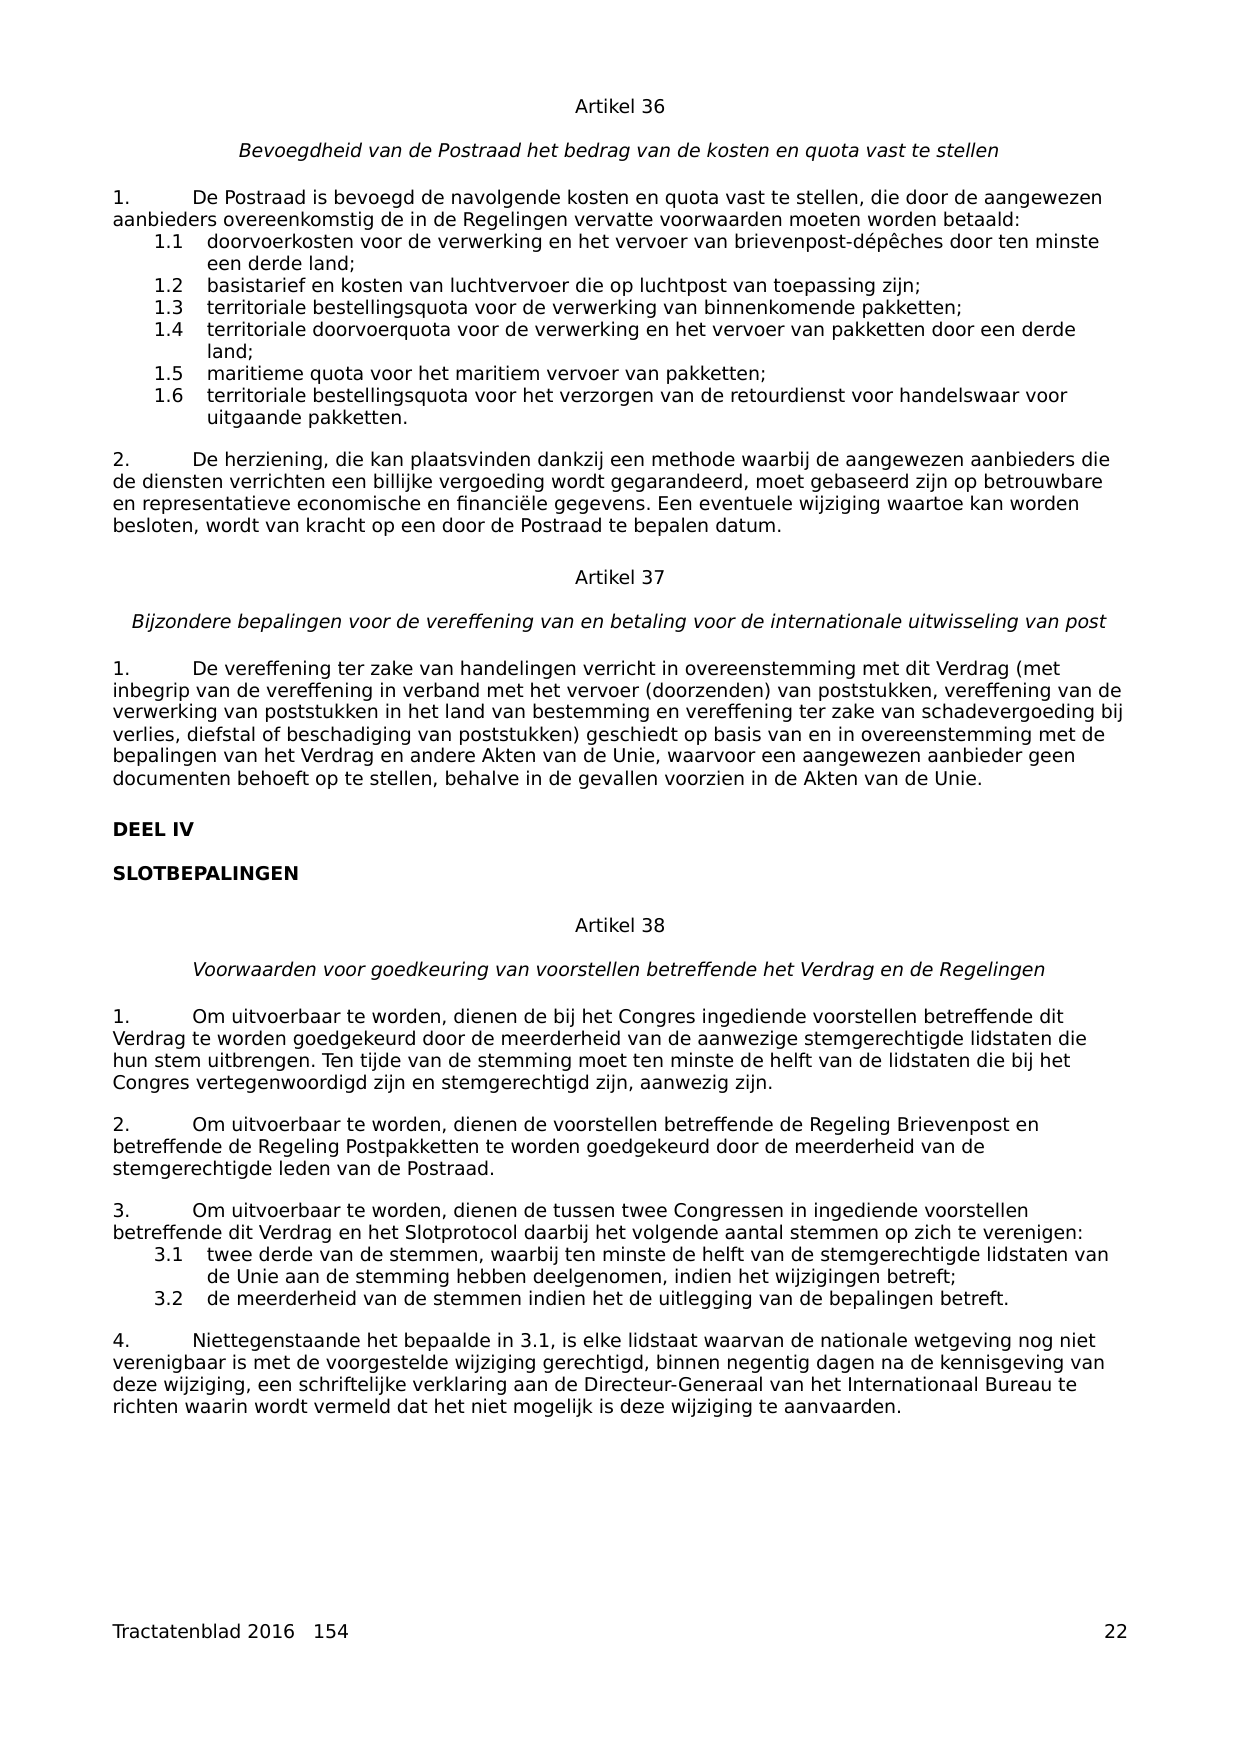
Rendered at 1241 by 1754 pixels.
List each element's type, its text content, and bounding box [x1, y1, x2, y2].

text 1.4 territoriale doorvoerquota voor de verwerking en het vervoer van pakketten door een derde land; [153, 319, 1128, 363]
text 1.6 territoriale bestellingsquota voor het verzorgen van de retourdienst voor handelswaar voor uitgaande pakketten. [153, 385, 1128, 429]
text 1. De Postraad is bevoegd de navolgende kosten en quota vast te stellen, die door de aangewezen aanbieders overeenkomstig de in de Regelingen vervatte voorwaarden moeten worden betaald: [112, 187, 1128, 231]
text 1.2 basistarief en kosten van luchtvervoer die op luchtpost van toepassing zijn; [153, 275, 1128, 297]
text 3.2 de meerderheid van de stemmen indien het de uitlegging van de bepalingen betreft. [153, 1288, 1128, 1310]
subtitle Artikel 36 Bevoegdheid van de Postraad het bedrag van de kosten en quota vast te stellen [112, 96, 1128, 162]
text 2. Om uitvoerbaar te worden, dienen de voorstellen betreffende de Regeling Brievenpost en betreffende de Regeling Postpakketten te worden goedgekeurd door de meerderheid van de stemgerechtigde leden van de Postraad. [112, 1114, 1128, 1180]
text 1.5 maritieme quota voor het maritiem vervoer van pakketten; [153, 363, 1128, 385]
text 1. De vereffening ter zake van handelingen verricht in overeenstemming met dit Verdrag (met inbegrip van de vereffening in verband met het vervoer (doorzenden) van poststukken, vereffening van de verwerking van poststukken in het land van bestemming en vereffening ter zake van schadevergoeding bij verlies, diefstal of beschadiging van poststukken) geschiedt op basis van en in overeenstemming met de bepalingen van het Verdrag en andere Akten van de Unie, waarvoor een aangewezen aanbieder geen documenten behoeft op te stellen, behalve in de gevallen voorzien in de Akten van de Unie. [112, 657, 1128, 789]
subtitle Artikel 38 Voorwaarden voor goedkeuring van voorstellen betreffende het Verdrag en de Regelingen [112, 915, 1128, 981]
text 3.1 twee derde van de stemmen, waarbij ten minste de helft van de stemgerechtigde lidstaten van de Unie aan de stemming hebben deelgenomen, indien het wijzigingen betreft; [153, 1244, 1128, 1288]
text 2. De herziening, die kan plaatsvinden dankzij een methode waarbij de aangewezen aanbieders die de diensten verrichten een billijke vergoeding wordt gegarandeerd, moet gebaseerd zijn op betrouwbare en representatieve economische en financiële gegevens. Een eventuele wijziging waartoe kan worden besloten, wordt van kracht op een door de Postraad te bepalen datum. [112, 449, 1128, 537]
subtitle Artikel 37 Bijzondere bepalingen voor de vereffening van en betaling voor de internationale uitwisseling van post [112, 567, 1128, 632]
text 1.3 territoriale bestellingsquota voor de verwerking van binnenkomende pakketten; [153, 297, 1128, 319]
text 1. Om uitvoerbaar te worden, dienen de bij het Congres ingediende voorstellen betreffende dit Verdrag te worden goedgekeurd door de meerderheid van de aanwezige stemgerechtigde lidstaten die hun stem uitbrengen. Ten tijde van de stemming moet ten minste de helft van de lidstaten die bij het Congres vertegenwoordigd zijn en stemgerechtigd zijn, aanwezig zijn. [112, 1006, 1128, 1094]
subtitle DEEL IV SLOTBEPALINGEN [112, 819, 1128, 885]
text 3. Om uitvoerbaar te worden, dienen de tussen twee Congressen in ingediende voorstellen betreffende dit Verdrag en het Slotprotocol daarbij het volgende aantal stemmen op zich te verenigen: [112, 1200, 1128, 1244]
text 1.1 doorvoerkosten voor de verwerking en het vervoer van brievenpost-dépêches door ten minste een derde land; [153, 231, 1128, 275]
text 4. Niettegenstaande het bepaalde in 3.1, is elke lidstaat waarvan de nationale wetgeving nog niet verenigbaar is met de voorgestelde wijziging gerechtigd, binnen negentig dagen na de kennisgeving van deze wijziging, een schriftelijke verklaring aan de Directeur-Generaal van het Internationaal Bureau te richten waarin wordt vermeld dat het niet mogelijk is deze wijziging te aanvaarden. [112, 1330, 1128, 1418]
